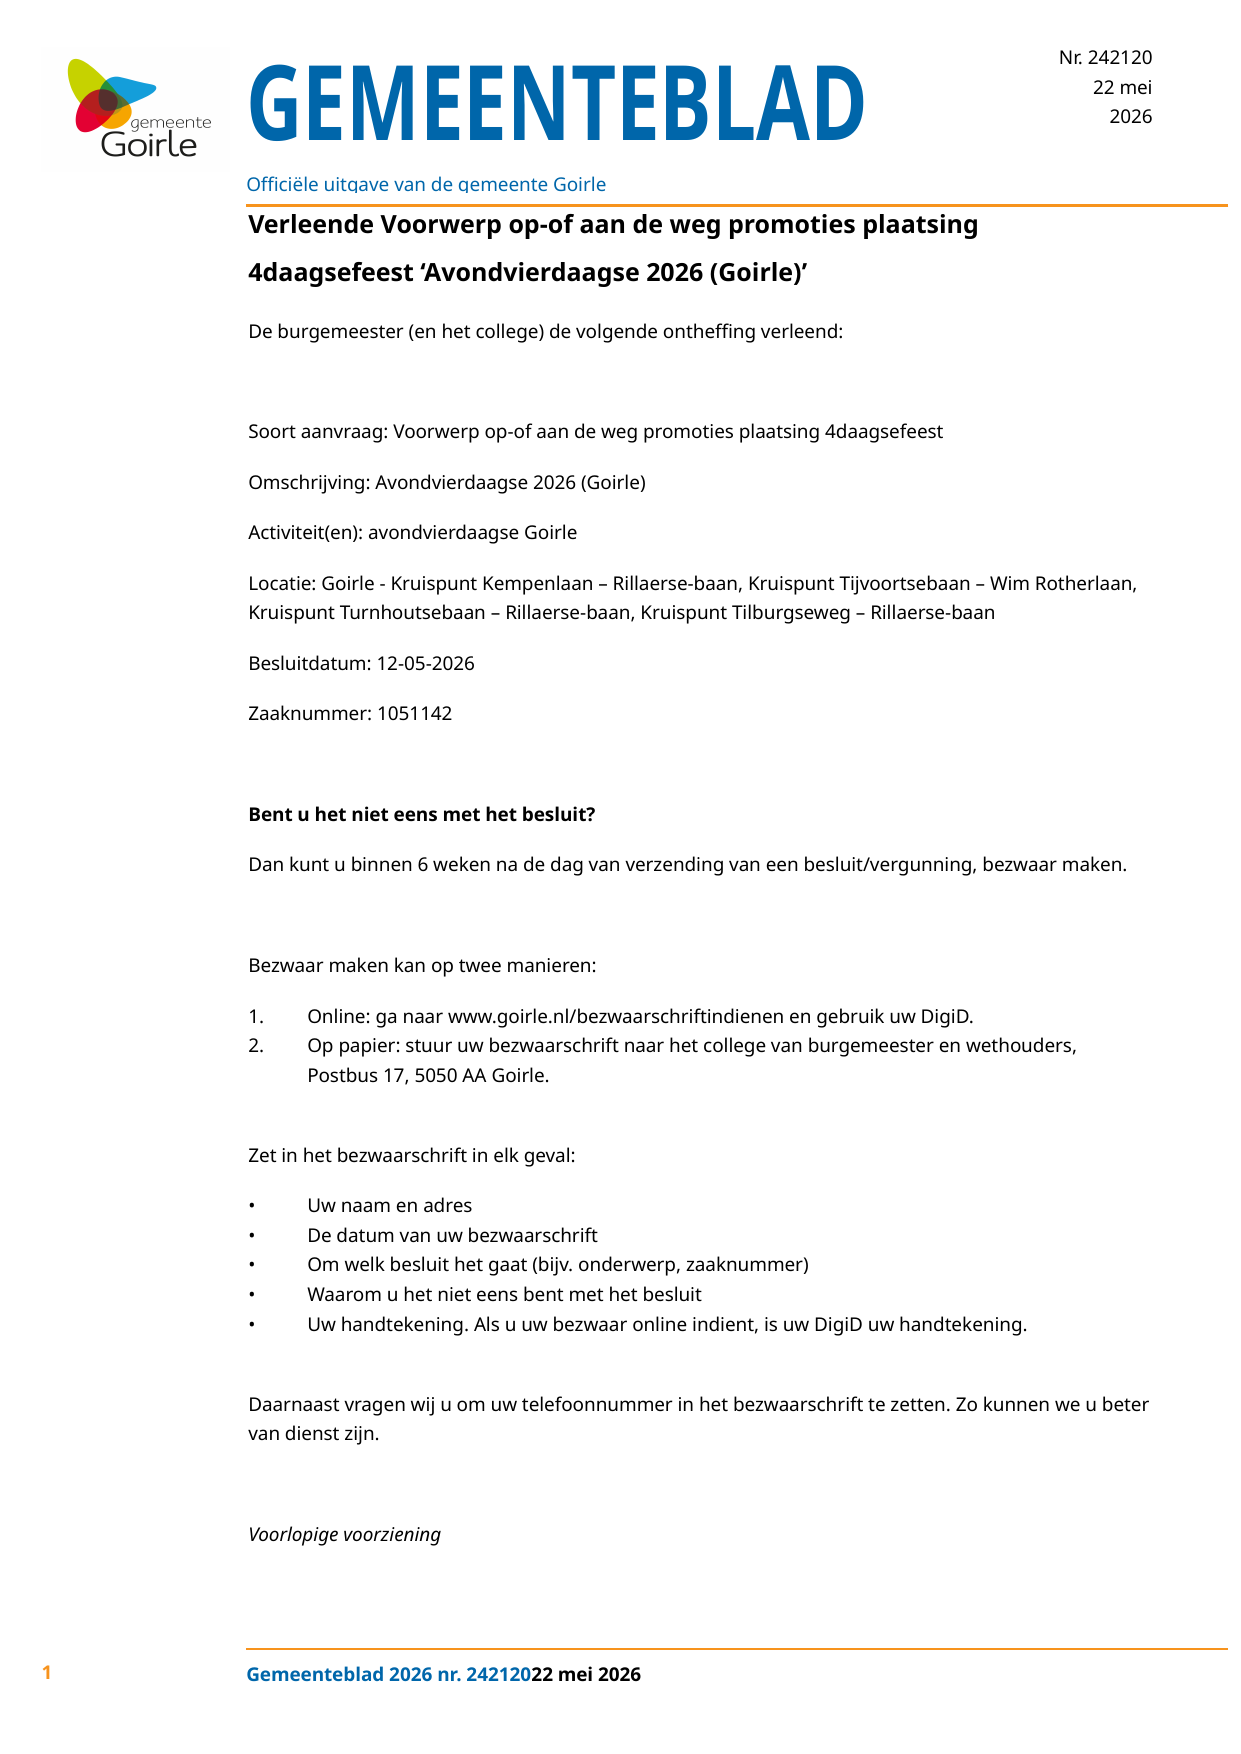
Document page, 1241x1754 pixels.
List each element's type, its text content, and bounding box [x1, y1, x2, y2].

text De burgemeester (en het college) de volgende ontheffing verleend: [248, 318, 1152, 344]
text Bezwaar maken kan op twee manieren: [248, 952, 1152, 978]
text Bent u het niet eens met het besluit? [248, 801, 1152, 827]
text Verleende Voorwerp op-of aan de weg promoties plaatsing 4daagsefeest ‘Avondvierdaagse 2026 (Goirle)’ [248, 207, 1152, 288]
list Online: ga naar www.goirle.nl/bezwaarschriftindienen en gebruik uw DigiD. [248, 1003, 1152, 1029]
picture [41, 47, 231, 172]
text Besluitdatum: 12-05-2026 [248, 650, 1152, 676]
text Zaaknummer: 1051142 [248, 700, 1152, 726]
text Activiteit(en): avondvierdaagse Goirle [248, 519, 1152, 545]
list Waarom u het niet eens bent met het besluit [248, 1281, 1152, 1307]
list Om welk besluit het gaat (bijv. onderwerp, zaaknummer) [248, 1252, 1152, 1277]
text Voorlopige voorziening [248, 1521, 1152, 1547]
text Dan kunt u binnen 6 weken na de dag van verzending van een besluit/vergunning, bezwaar maken. [248, 852, 1152, 877]
text Daarnaast vragen wij u om uw telefoonnummer in het bezwaarschrift te zetten. Zo kunnen we u beter van dienst zijn. [248, 1391, 1152, 1446]
list Uw handtekening. Als u uw bezwaar online indient, is uw DigiD uw handtekening. [248, 1311, 1152, 1337]
text Zet in het bezwaarschrift in elk geval: [248, 1142, 1152, 1168]
list Op papier: stuur uw bezwaarschrift naar het college van burgemeester en wethouders, Postbus 17, 5050 AA Goirle. [248, 1032, 1152, 1088]
list Uw naam en adres [248, 1192, 1152, 1218]
text Omschrijving: Avondvierdaagse 2026 (Goirle) [248, 469, 1152, 495]
list De datum van uw bezwaarschrift [248, 1222, 1152, 1248]
text Soort aanvraag: Voorwerp op-of aan de weg promoties plaatsing 4daagsefeest [248, 419, 1152, 444]
text Locatie: Goirle - Kruispunt Kempenlaan – Rillaerse-baan, Kruispunt Tijvoortsebaan – Wim Rotherlaan, Kruispunt Turnhoutsebaan – Rillaerse-baan, Kruispunt Tilburgseweg – Rillaerse-baan [248, 570, 1152, 625]
